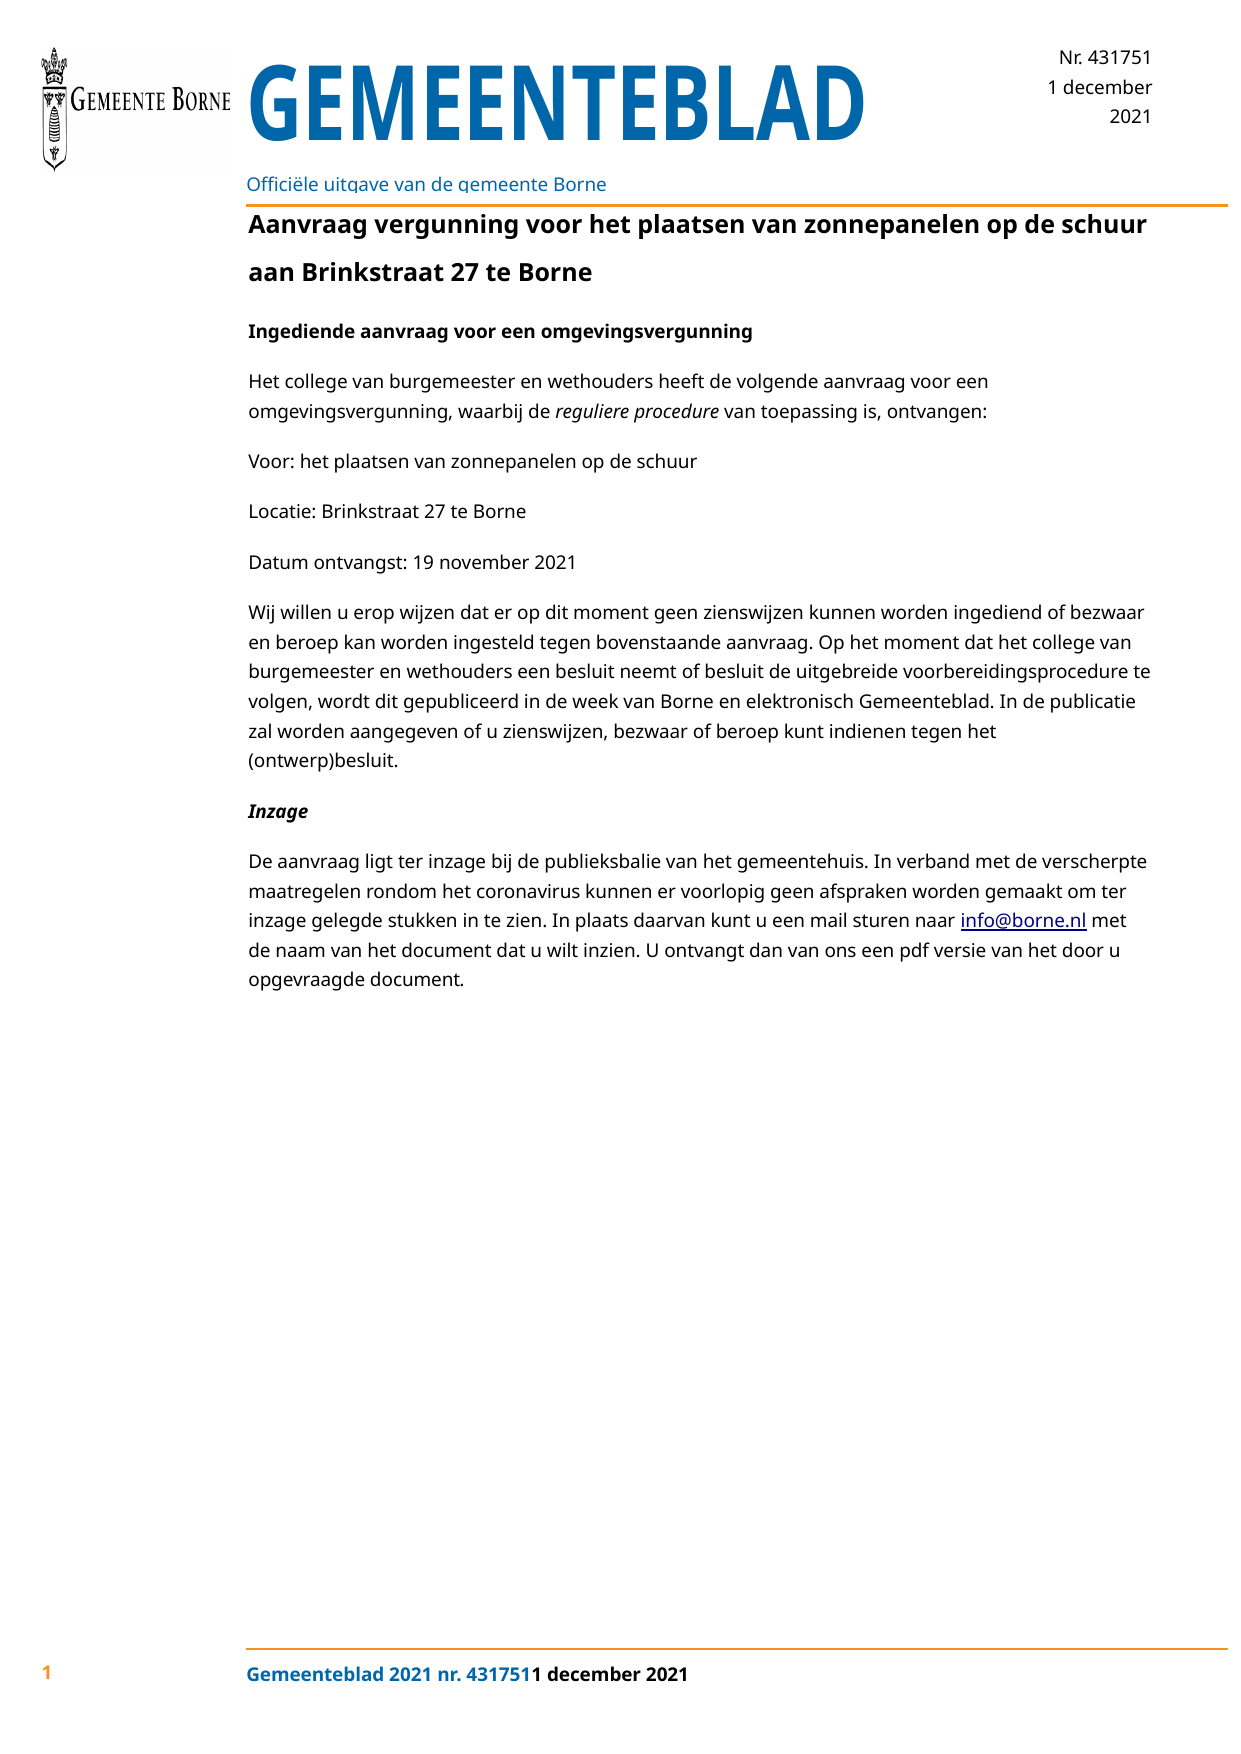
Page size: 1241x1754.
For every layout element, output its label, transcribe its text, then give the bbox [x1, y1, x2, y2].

text Voor: het plaatsen van zonnepanelen op de schuur [248, 448, 1152, 474]
text Ingediende aanvraag voor een omgevingsvergunning [248, 318, 1152, 344]
text Aanvraag vergunning voor het plaatsen van zonnepanelen op de schuur aan Brinkstraat 27 te Borne [248, 207, 1152, 288]
text De aanvraag ligt ter inzage bij de publieksbalie van het gemeentehuis. In verband met de verscherpte maatregelen rondom het coronavirus kunnen er voorlopig geen afspraken worden gemaakt om ter inzage gelegde stukken in te zien. In plaats daarvan kunt u een mail sturen naar info@borne.nl met de naam van het document dat u wilt inzien. U ontvangt dan van ons een pdf versie van het door u opgevraagde document. [248, 848, 1152, 992]
text Wij willen u erop wijzen dat er op dit moment geen zienswijzen kunnen worden ingediend of bezwaar en beroep kan worden ingesteld tegen bovenstaande aanvraag. Op het moment dat het college van burgemeester en wethouders een besluit neemt of besluit de uitgebreide voorbereidingsprocedure te volgen, wordt dit gepubliceerd in de week van Borne en elektronisch Gemeenteblad. In de publicatie zal worden aangegeven of u zienswijzen, bezwaar of beroep kunt indienen tegen het (ontwerp)besluit. [248, 599, 1152, 773]
text Datum ontvangst: 19 november 2021 [248, 549, 1152, 575]
text Inzage [248, 798, 1152, 824]
picture [41, 47, 231, 172]
text Het college van burgemeester en wethouders heeft de volgende aanvraag voor een omgevingsvergunning, waarbij de reguliere procedure van toepassing is, ontvangen: [248, 368, 1152, 424]
text Locatie: Brinkstraat 27 te Borne [248, 499, 1152, 524]
